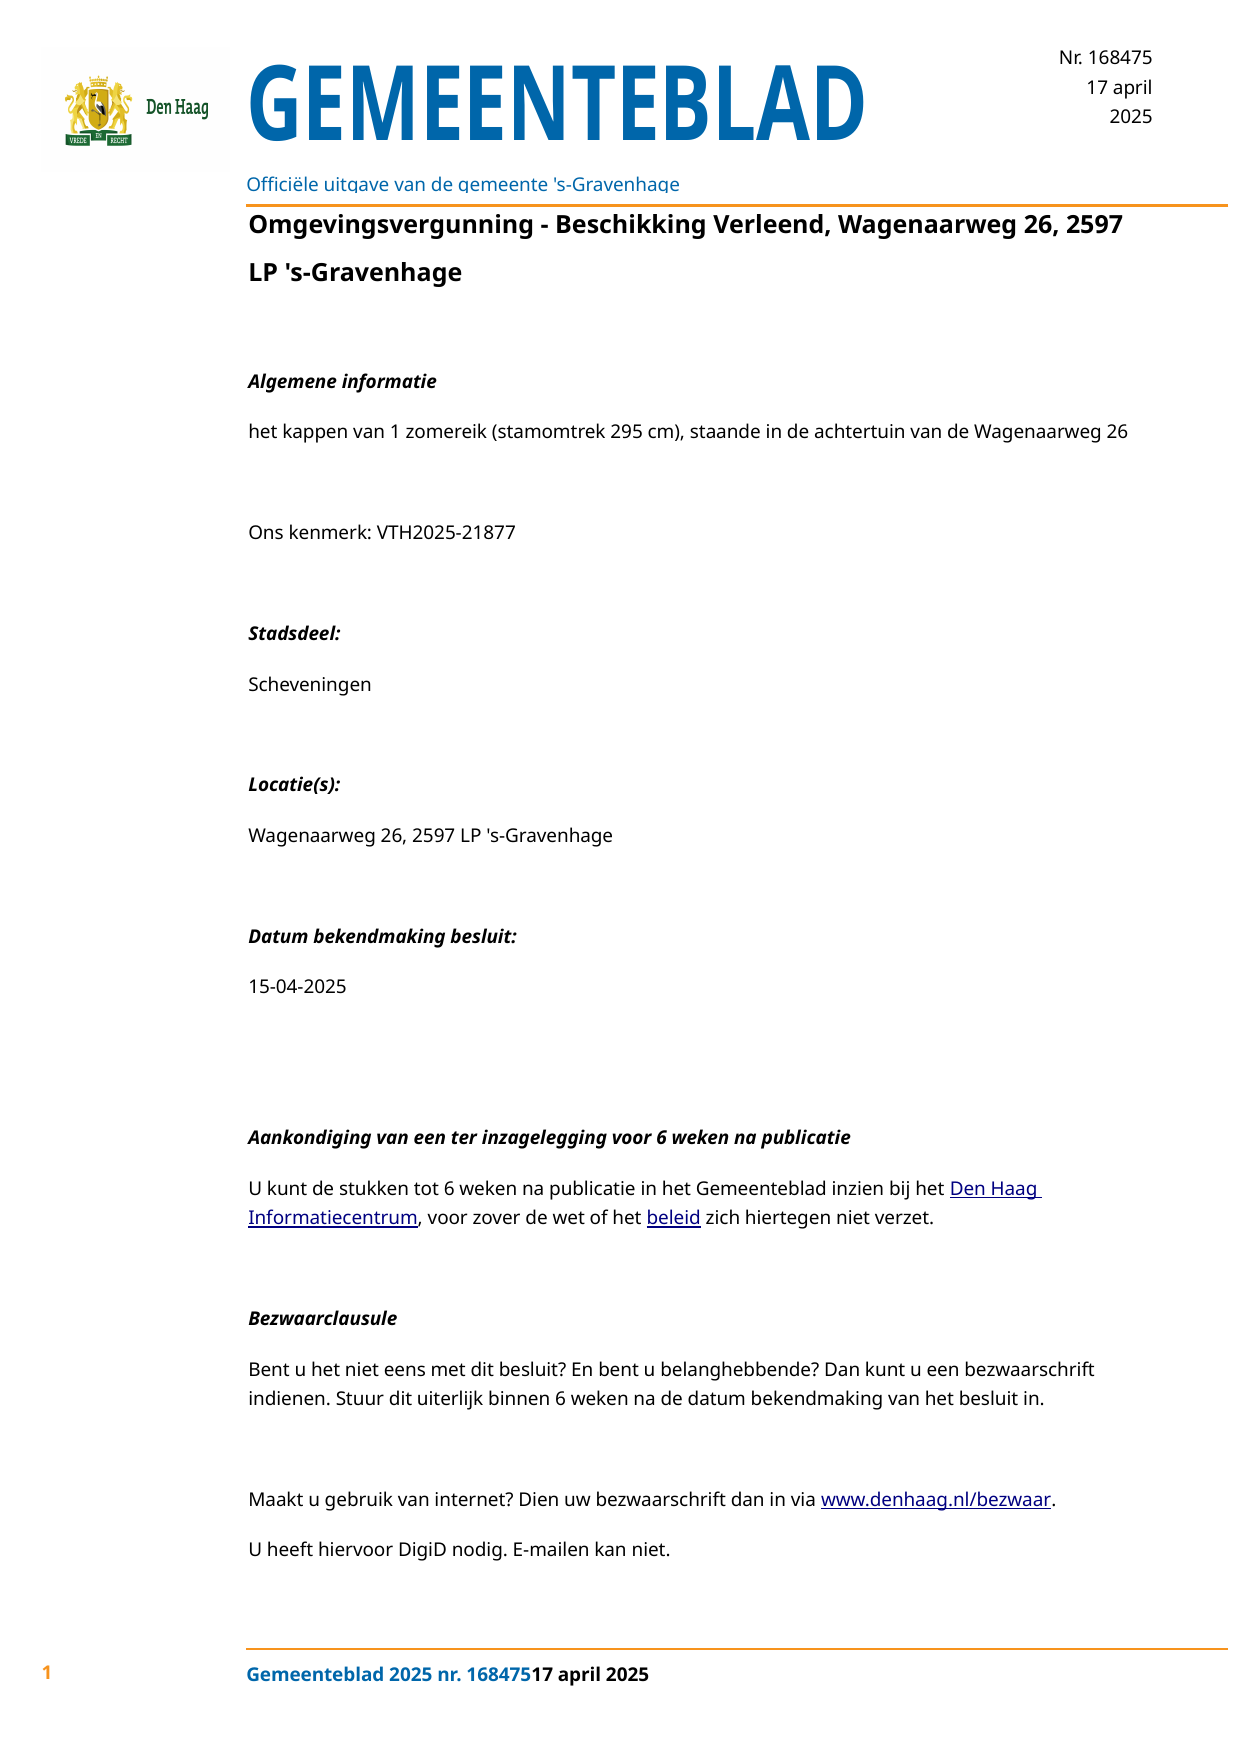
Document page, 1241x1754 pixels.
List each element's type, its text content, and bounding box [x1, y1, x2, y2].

text het kappen van 1 zomereik (stamomtrek 295 cm), staande in de achtertuin van de Wagenaarweg 26 [248, 419, 1152, 444]
text Ons kenmerk: VTH2025-21877 [248, 519, 1152, 545]
text 15-04-2025 [248, 973, 1152, 999]
text Stadsdeel: [248, 620, 1152, 646]
text Scheveningen [248, 671, 1152, 697]
picture [41, 47, 231, 172]
text Bent u het niet eens met dit besluit? En bent u belanghebbende? Dan kunt u een bezwaarschrift indienen. Stuur dit uiterlijk binnen 6 weken na de datum bekendmaking van het besluit in. [248, 1356, 1152, 1411]
text U kunt de stukken tot 6 weken na publicatie in het Gemeenteblad inzien bij het Den Haag Informatiecentrum, voor zover de wet of het beleid zich hiertegen niet verzet. [248, 1175, 1152, 1230]
text Maakt u gebruik van internet? Dien uw bezwaarschrift dan in via www.denhaag.nl/bezwaar. [248, 1486, 1152, 1512]
text Locatie(s): [248, 772, 1152, 797]
text Wagenaarweg 26, 2597 LP 's-Gravenhage [248, 822, 1152, 848]
text Algemene informatie [248, 368, 1152, 394]
text Omgevingsvergunning - Beschikking Verleend, Wagenaarweg 26, 2597 LP 's-Gravenhage [248, 207, 1152, 288]
text U heeft hiervoor DigiD nodig. E-mailen kan niet. [248, 1537, 1152, 1562]
text Aankondiging van een ter inzagelegging voor 6 weken na publicatie [248, 1124, 1152, 1150]
text Bezwaarclausule [248, 1305, 1152, 1331]
text Datum bekendmaking besluit: [248, 923, 1152, 949]
